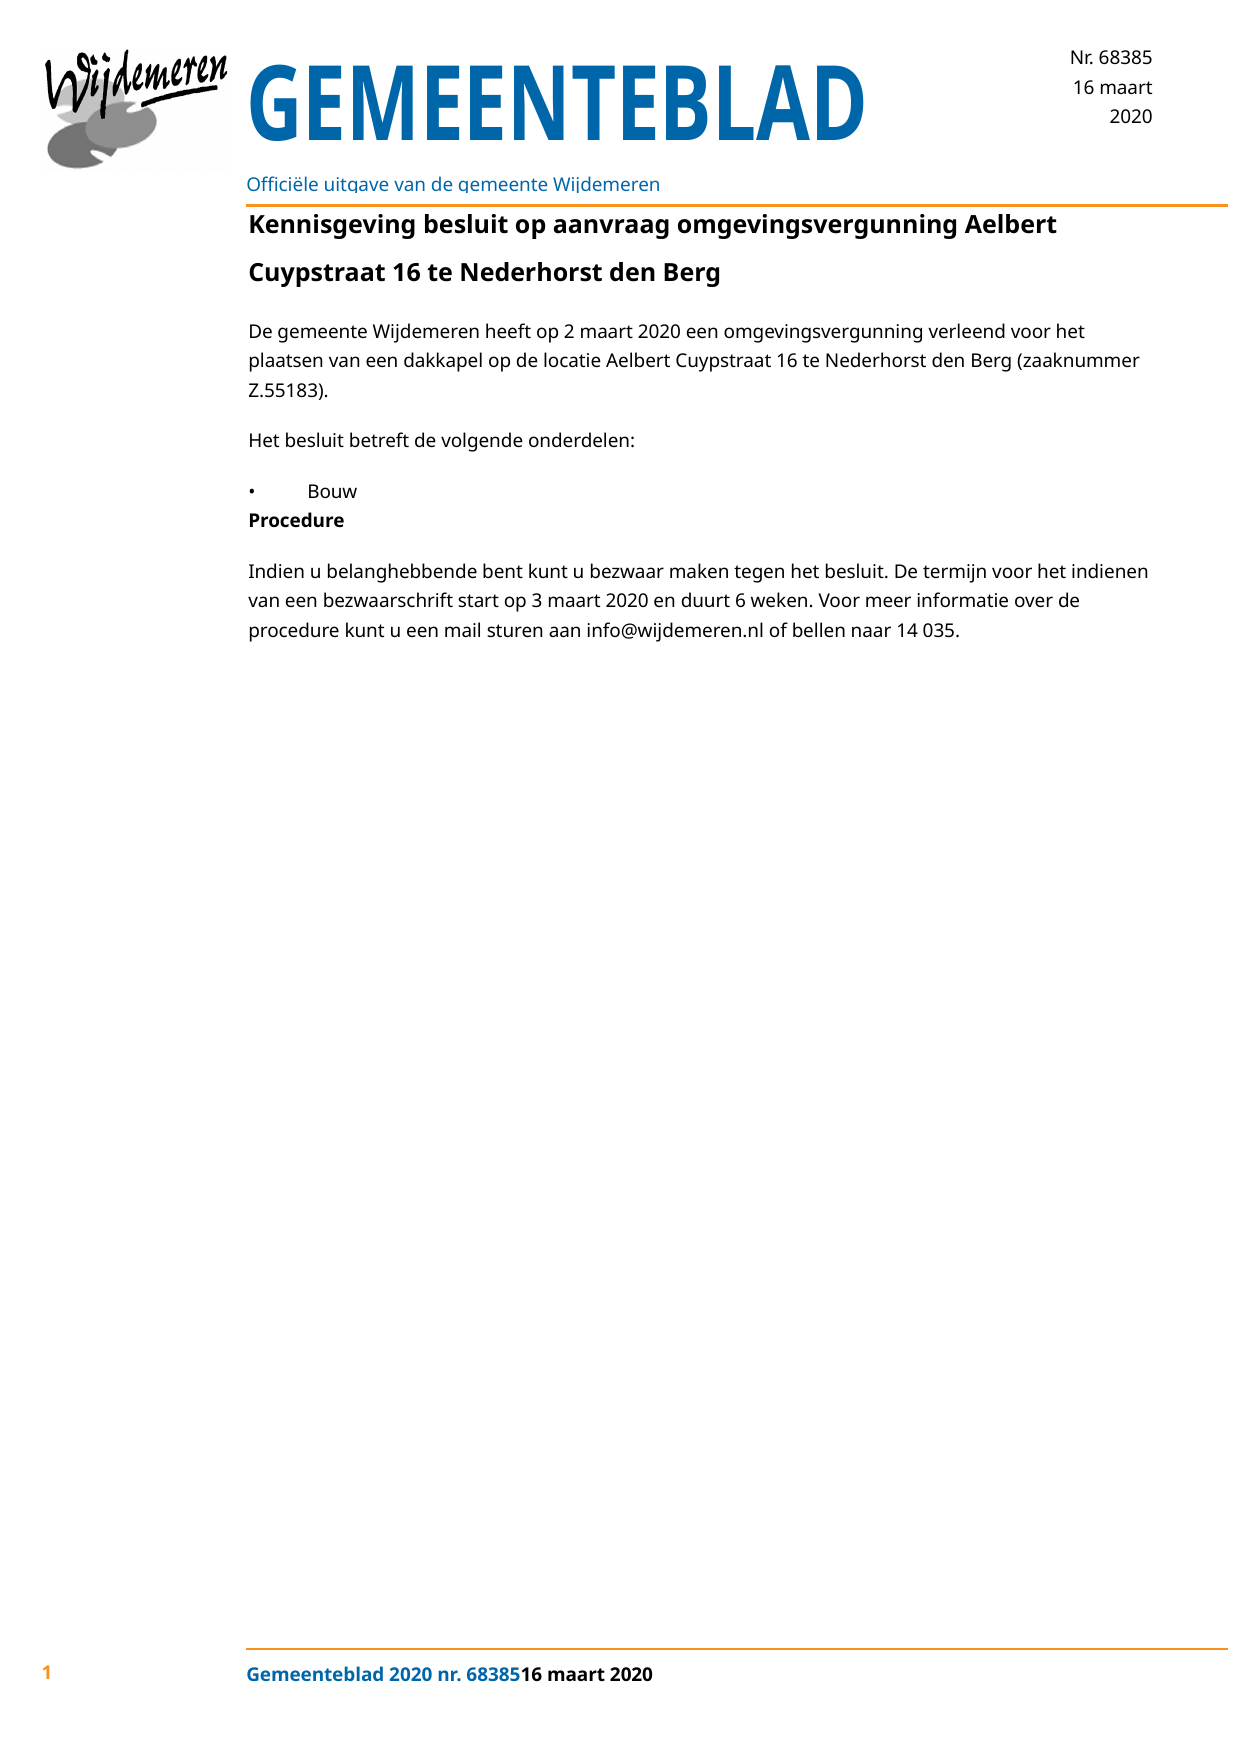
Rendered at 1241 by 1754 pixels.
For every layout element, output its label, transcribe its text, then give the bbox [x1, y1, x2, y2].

list Bouw [248, 478, 1152, 504]
text Procedure [248, 507, 1152, 533]
text De gemeente Wijdemeren heeft op 2 maart 2020 een omgevingsvergunning verleend voor het plaatsen van een dakkapel op de locatie Aelbert Cuypstraat 16 te Nederhorst den Berg (zaaknummer Z.55183). [248, 318, 1152, 403]
text Indien u belanghebbende bent kunt u bezwaar maken tegen het besluit. De termijn voor het indienen van een bezwaarschrift start op 3 maart 2020 en duurt 6 weken. Voor meer informatie over de procedure kunt u een mail sturen aan info@wijdemeren.nl of bellen naar 14 035. [248, 558, 1152, 643]
text Kennisgeving besluit op aanvraag omgevingsvergunning Aelbert Cuypstraat 16 te Nederhorst den Berg [248, 207, 1152, 288]
picture [41, 47, 231, 172]
text Het besluit betreft de volgende onderdelen: [248, 427, 1152, 453]
